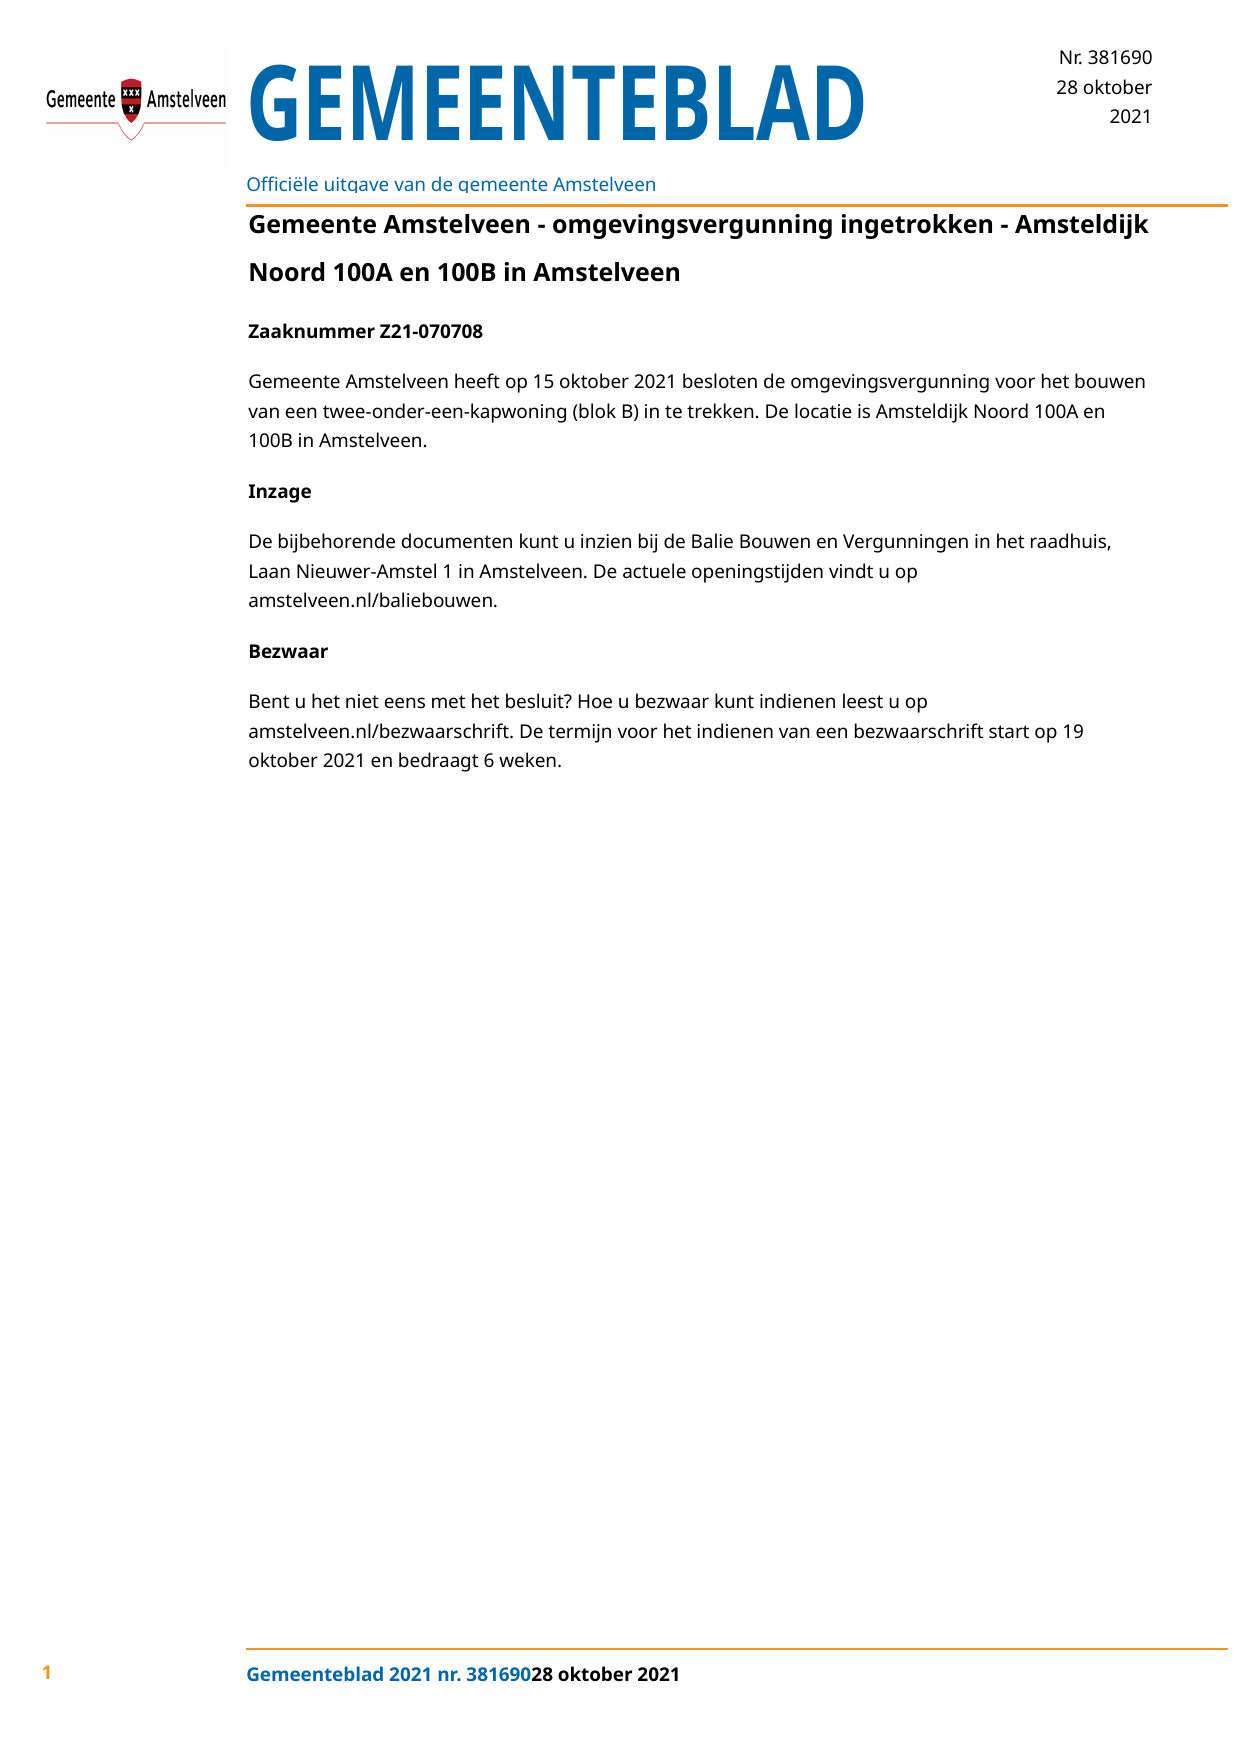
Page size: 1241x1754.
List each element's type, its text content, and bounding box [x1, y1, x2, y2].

text Zaaknummer Z21-070708 [248, 318, 1152, 344]
text Gemeente Amstelveen heeft op 15 oktober 2021 besloten de omgevingsvergunning voor het bouwen van een twee-onder-een-kapwoning (blok B) in te trekken. De locatie is Amsteldijk Noord 100A en 100B in Amstelveen. [248, 368, 1152, 453]
text Gemeente Amstelveen - omgevingsvergunning ingetrokken - Amsteldijk Noord 100A en 100B in Amstelveen [248, 207, 1152, 288]
text Bezwaar [248, 638, 1152, 664]
text Inzage [248, 478, 1152, 504]
text De bijbehorende documenten kunt u inzien bij de Balie Bouwen en Vergunningen in het raadhuis, Laan Nieuwer-Amstel 1 in Amstelveen. De actuele openingstijden vindt u op amstelveen.nl/baliebouwen. [248, 528, 1152, 613]
text Bent u het niet eens met het besluit? Hoe u bezwaar kunt indienen leest u op amstelveen.nl/bezwaarschrift. De termijn voor het indienen van een bezwaarschrift start op 19 oktober 2021 en bedraagt 6 weken. [248, 688, 1152, 773]
picture [41, 47, 231, 172]
